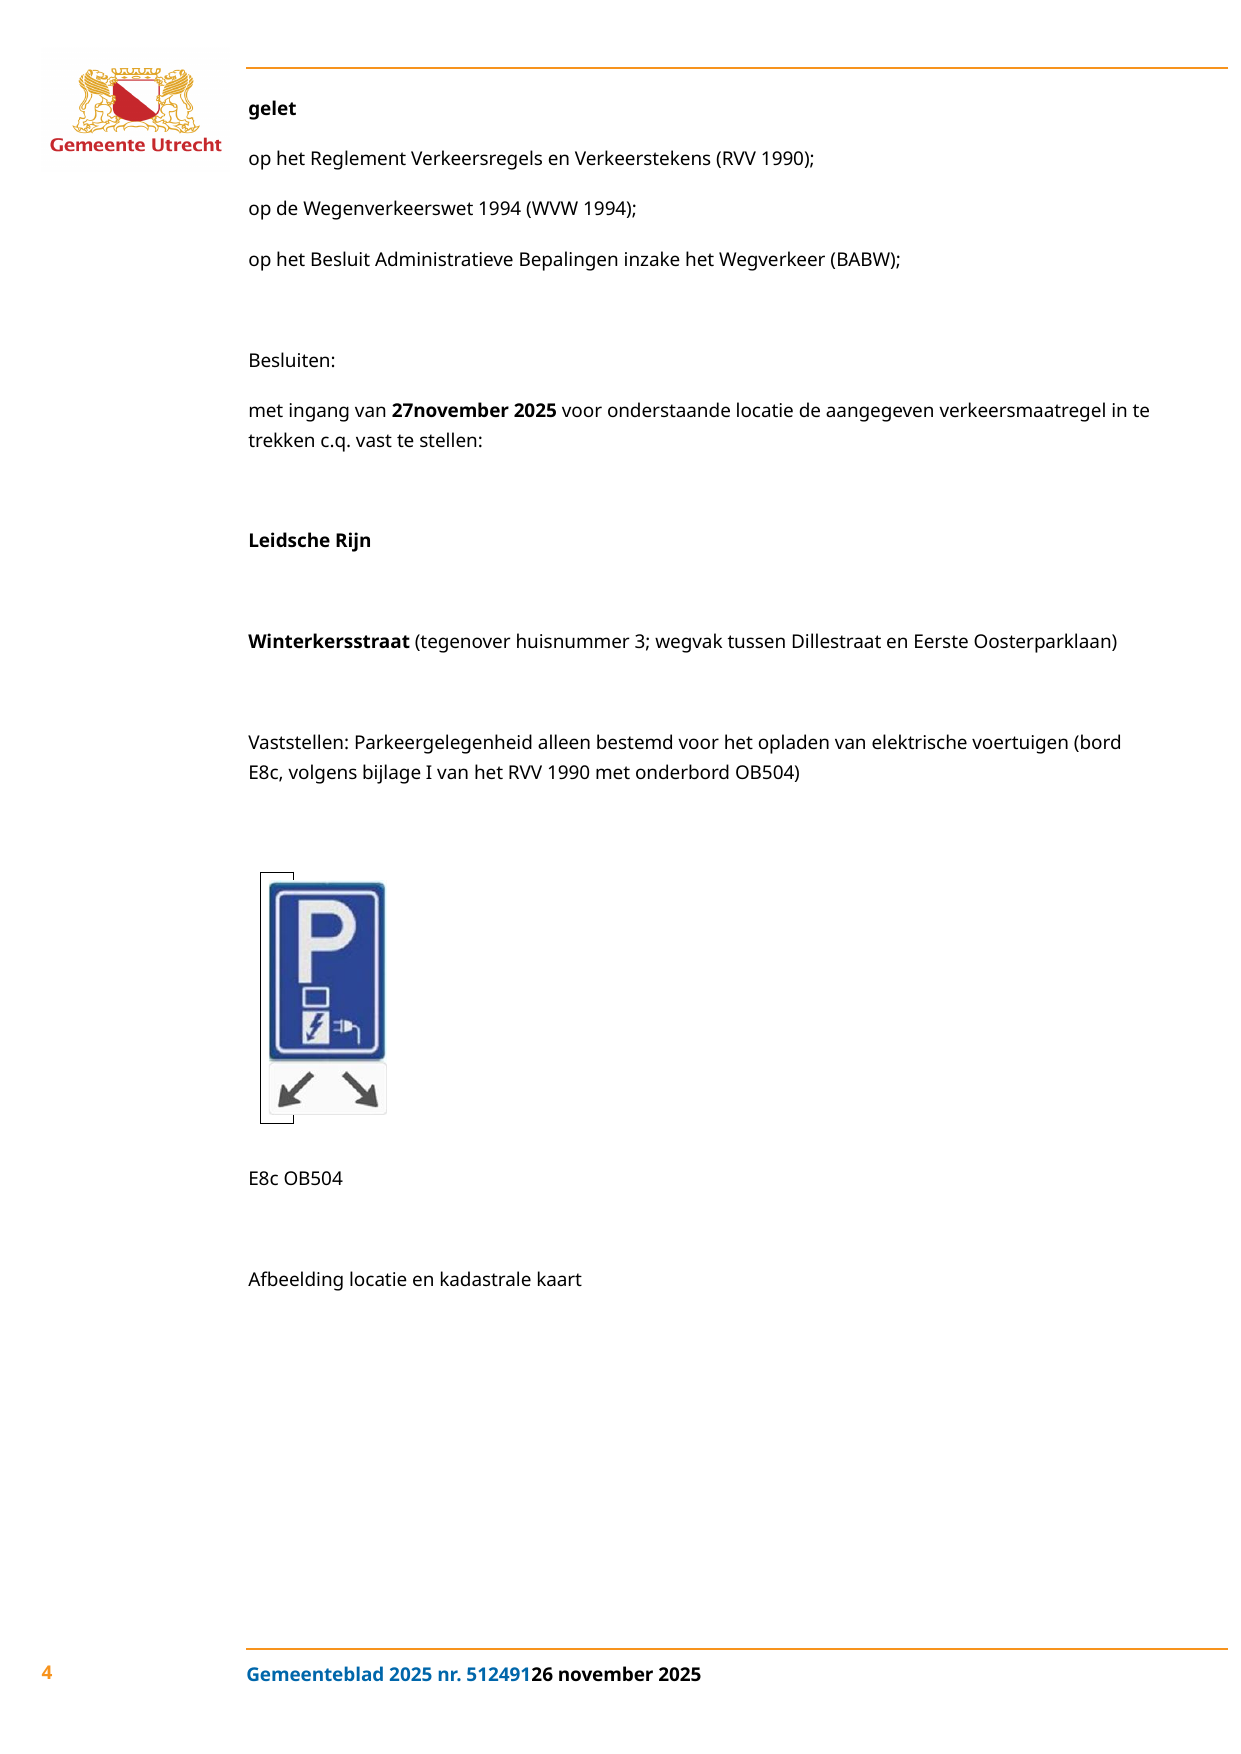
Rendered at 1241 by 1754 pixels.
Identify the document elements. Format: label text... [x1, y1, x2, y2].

text gelet [248, 95, 1152, 121]
text Leidsche Rijn [248, 528, 1152, 553]
text met ingang van 27november 2025 voor onderstaande locatie de aangegeven verkeersmaatregel in te trekken c.q. vast te stellen: [248, 397, 1152, 453]
text Vaststellen: Parkeergelegenheid alleen bestemd voor het opladen van elektrische voertuigen (bord E8c, volgens bijlage I van het RVV 1990 met onderbord OB504) [248, 729, 1152, 785]
text Besluiten: [248, 347, 1152, 373]
text op de Wegenverkeerswet 1994 (WVW 1994); [248, 196, 1152, 221]
picture [41, 47, 231, 172]
text Winterkersstraat (tegenover huisnummer 3; wegvak tussen Dillestraat en Eerste Oosterparklaan) [248, 628, 1152, 654]
picture [268, 880, 387, 1115]
text op het Besluit Administratieve Bepalingen inzake het Wegverkeer (BABW); [248, 246, 1152, 272]
text E8c OB504 [248, 1166, 1152, 1191]
text op het Reglement Verkeersregels en Verkeerstekens (RVV 1990); [248, 145, 1152, 171]
text Afbeelding locatie en kadastrale kaart [248, 1266, 1152, 1292]
